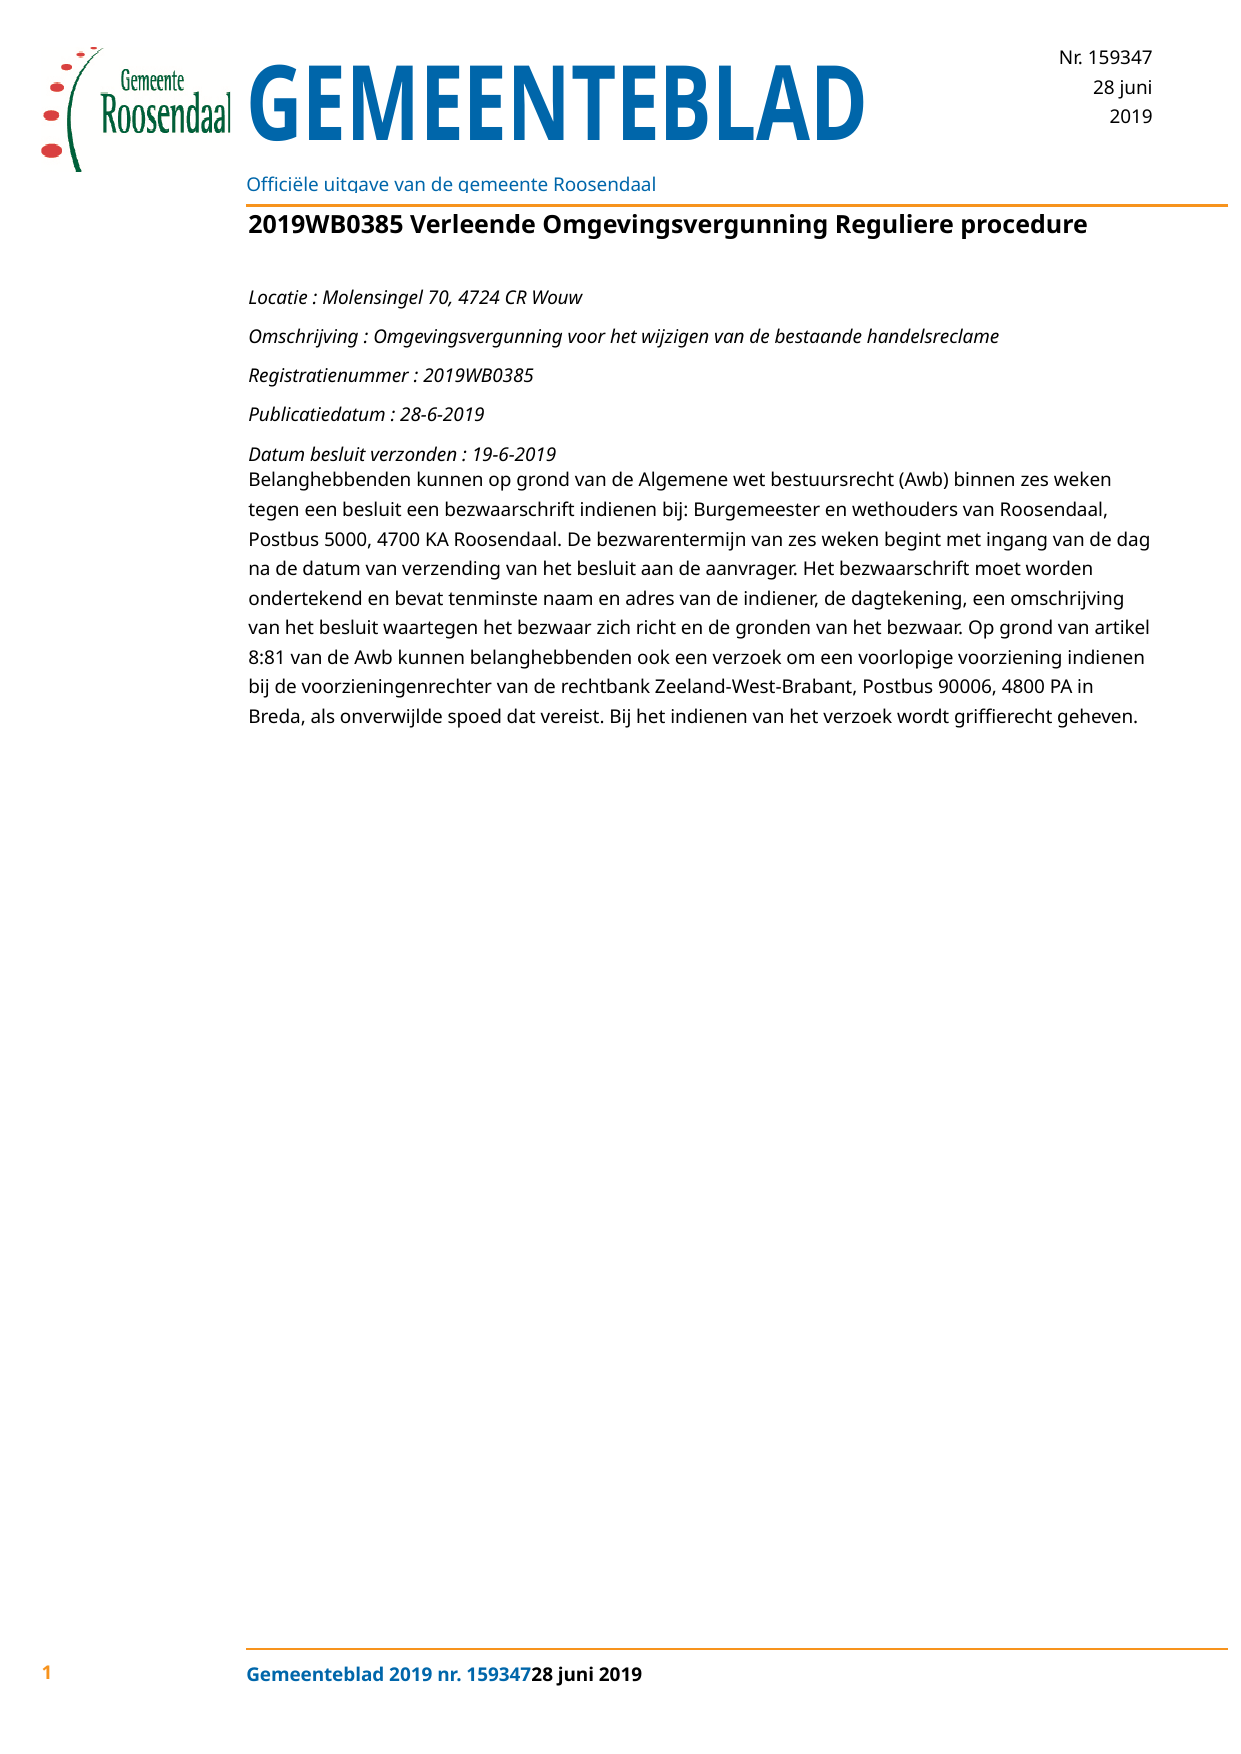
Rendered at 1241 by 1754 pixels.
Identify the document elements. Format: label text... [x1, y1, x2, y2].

text Registratienummer : 2019WB0385 [248, 362, 1152, 388]
text Omschrijving : Omgevingsvergunning voor het wijzigen van de bestaande handelsreclame [248, 323, 1152, 349]
text Datum besluit verzonden : 19-6-2019 [248, 441, 1152, 467]
text Publicatiedatum : 28-6-2019 [248, 402, 1152, 427]
text Locatie : Molensingel 70, 4724 CR Wouw [248, 284, 1152, 309]
picture [41, 47, 231, 172]
text 2019WB0385 Verleende Omgevingsvergunning Reguliere procedure [248, 207, 1152, 241]
text Belanghebbenden kunnen op grond van de Algemene wet bestuursrecht (Awb) binnen zes weken tegen een besluit een bezwaarschrift indienen bij: Burgemeester en wethouders van Roosendaal, Postbus 5000, 4700 KA Roosendaal. De bezwarentermijn van zes weken begint met ingang van de dag na de datum van verzending van het besluit aan de aanvrager. Het bezwaarschrift moet worden ondertekend en bevat tenminste naam en adres van de indiener, de dagtekening, een omschrijving van het besluit waartegen het bezwaar zich richt en de gronden van het bezwaar. Op grond van artikel 8:81 van de Awb kunnen belanghebbenden ook een verzoek om een voorlopige voorziening indienen bij de voorzieningenrechter van de rechtbank Zeeland-West-Brabant, Postbus 90006, 4800 PA in Breda, als onverwijlde spoed dat vereist. Bij het indienen van het verzoek wordt griffierecht geheven. [248, 467, 1152, 729]
